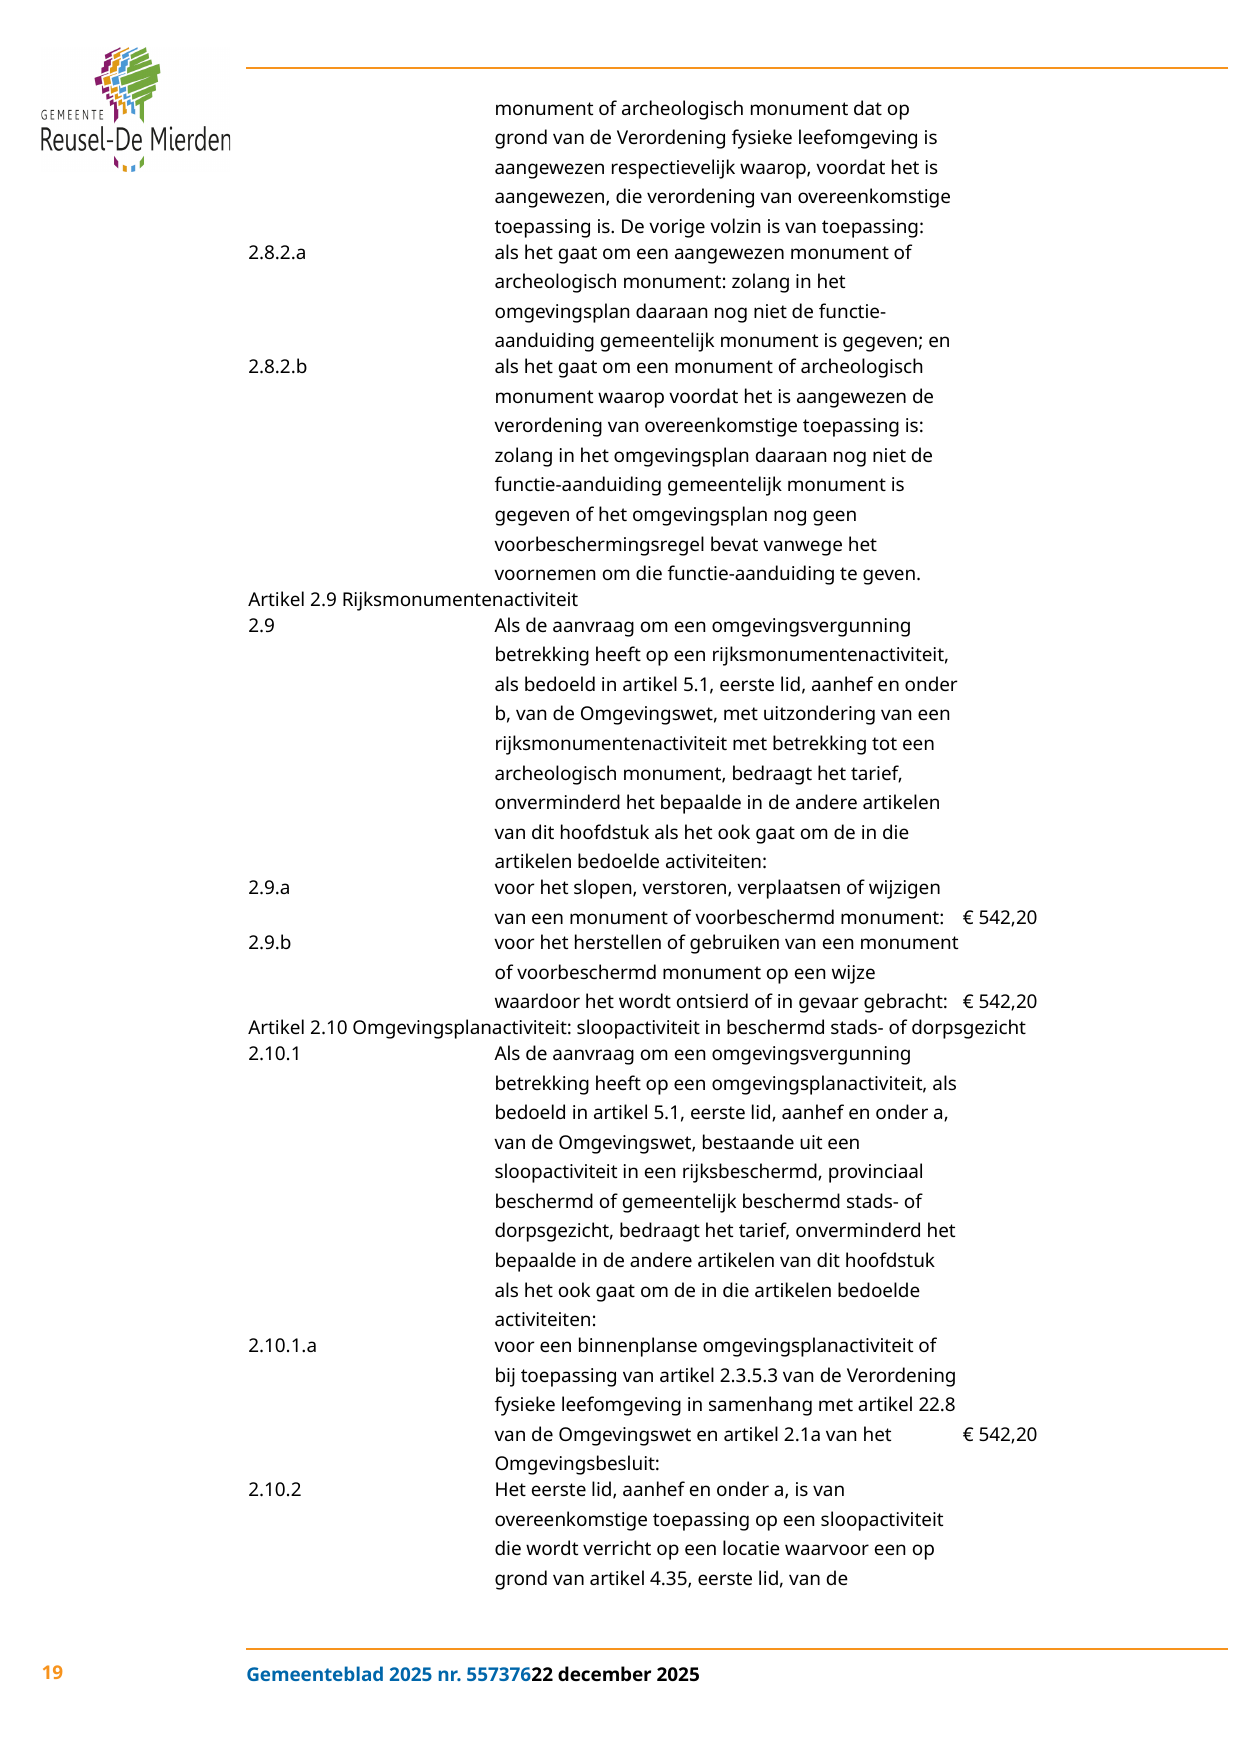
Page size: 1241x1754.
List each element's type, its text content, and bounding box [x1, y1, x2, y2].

table_cell Het eerste lid, aanhef en onder a, is van overeenkomstige toepassing op een sloopactiviteit die wordt verricht op een locatie waarvoor een op grond van artikel 4.35, eerste lid, van de [494, 1476, 963, 1591]
table_cell [963, 1040, 1152, 1332]
table_cell 2.10.1 [248, 1040, 494, 1332]
table_cell [248, 95, 494, 239]
table_cell als het gaat om een aangewezen monument of archeologisch monument: zolang in het omgevingsplan daaraan nog niet de functie-aanduiding gemeentelijk monument is gegeven; en [494, 239, 963, 353]
table_cell 2.8.2.b [248, 353, 494, 586]
table_cell [963, 612, 1152, 874]
table_cell 2.10.1.a [248, 1332, 494, 1476]
picture [41, 47, 231, 172]
table_cell Artikel 2.10 Omgevingsplanactiviteit: sloopactiviteit in beschermd stads- of dorpsgezicht [248, 1015, 1152, 1040]
table_cell [963, 239, 1152, 353]
table_cell 2.9 [248, 612, 494, 874]
table_cell Als de aanvraag om een omgevingsvergunning betrekking heeft op een omgevingsplanactiviteit, als bedoeld in artikel 5.1, eerste lid, aanhef en onder a, van de Omgevingswet, bestaande uit een sloopactiviteit in een rijksbeschermd, provinciaal beschermd of gemeentelijk beschermd stads- of dorpsgezicht, bedraagt het tarief, onverminderd het bepaalde in de andere artikelen van dit hoofdstuk als het ook gaat om de in die artikelen bedoelde activiteiten: [494, 1040, 963, 1332]
table_cell 2.9.a [248, 874, 494, 929]
table_cell voor een binnenplanse omgevingsplanactiviteit of bij toepassing van artikel 2.3.5.3 van de Verordening fysieke leefomgeving in samenhang met artikel 22.8 van de Omgevingswet en artikel 2.1a van het Omgevingsbesluit: [494, 1332, 963, 1476]
table_cell [963, 353, 1152, 586]
table_cell € 542,20 [963, 1332, 1152, 1476]
table_cell [963, 586, 1152, 612]
table_cell [963, 1476, 1152, 1591]
table_cell € 542,20 [963, 874, 1152, 929]
table_cell voor het slopen, verstoren, verplaatsen of wijzigen van een monument of voorbeschermd monument: [494, 874, 963, 929]
table_cell voor het herstellen of gebruiken van een monument of voorbeschermd monument op een wijze waardoor het wordt ontsierd of in gevaar gebracht: [494, 930, 963, 1014]
table_cell 2.10.2 [248, 1476, 494, 1591]
table_cell € 542,20 [963, 930, 1152, 1014]
table_cell als het gaat om een monument of archeologisch monument waarop voordat het is aangewezen de verordening van overeenkomstige toepassing is: zolang in het omgevingsplan daaraan nog niet de functie-aanduiding gemeentelijk monument is gegeven of het omgevingsplan nog geen voorbeschermingsregel bevat vanwege het voornemen om die functie-aanduiding te geven. [494, 353, 963, 586]
table_cell [963, 95, 1152, 239]
table_cell Artikel 2.9 Rijksmonumentenactiviteit [248, 586, 963, 612]
table_cell 2.9.b [248, 930, 494, 1014]
table_cell 2.8.2.a [248, 239, 494, 353]
table_cell monument of archeologisch monument dat op grond van de Verordening fysieke leefomgeving is aangewezen respectievelijk waarop, voordat het is aangewezen, die verordening van overeenkomstige toepassing is. De vorige volzin is van toepassing: [494, 95, 963, 239]
table_cell Als de aanvraag om een omgevingsvergunning betrekking heeft op een rijksmonumentenactiviteit, als bedoeld in artikel 5.1, eerste lid, aanhef en onder b, van de Omgevingswet, met uitzondering van een rijksmonumentenactiviteit met betrekking tot een archeologisch monument, bedraagt het tarief, onverminderd het bepaalde in de andere artikelen van dit hoofdstuk als het ook gaat om de in die artikelen bedoelde activiteiten: [494, 612, 963, 874]
